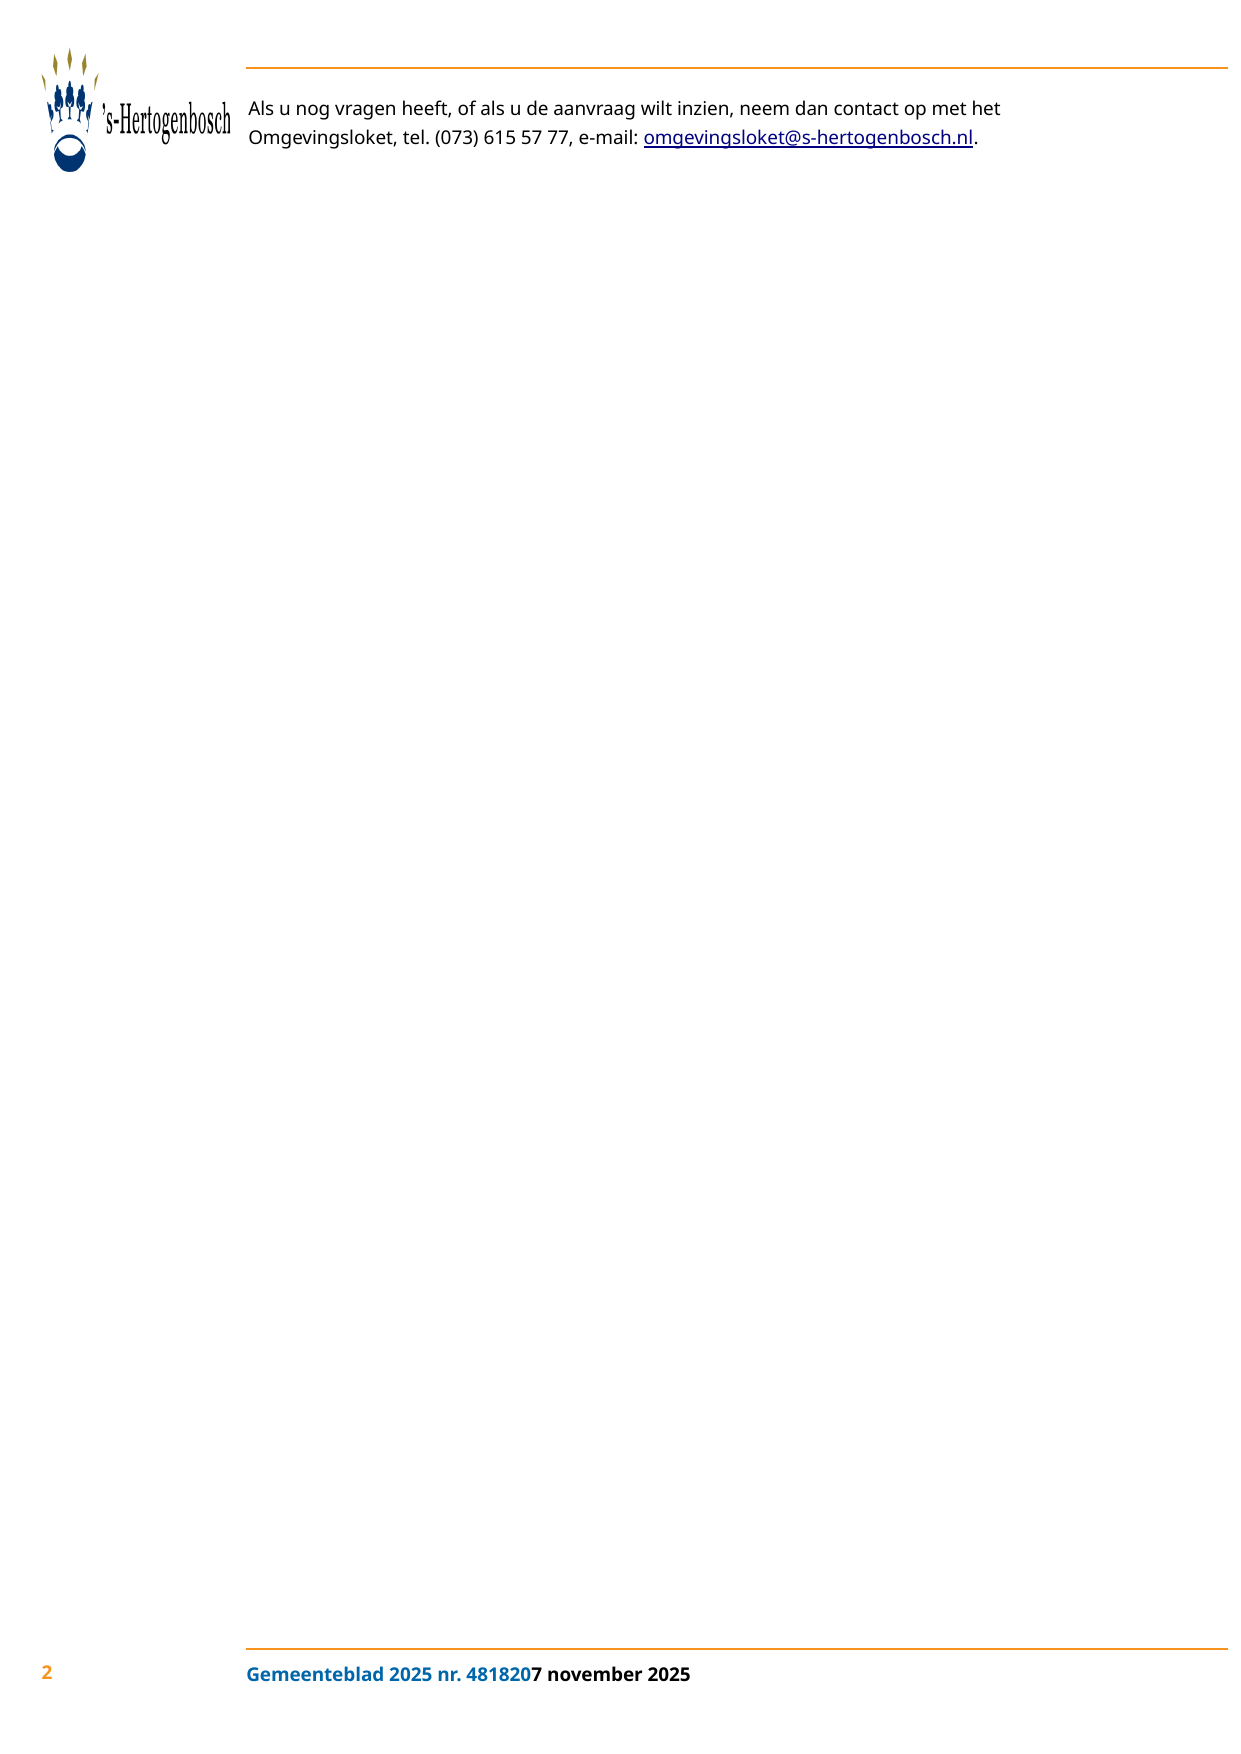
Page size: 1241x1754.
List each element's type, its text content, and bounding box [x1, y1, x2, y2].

picture [41, 47, 231, 172]
text Als u nog vragen heeft, of als u de aanvraag wilt inzien, neem dan contact op met het Omgevingsloket, tel. (073) 615 57 77, e-mail: omgevingsloket@s-hertogenbosch.nl. [248, 95, 1152, 150]
